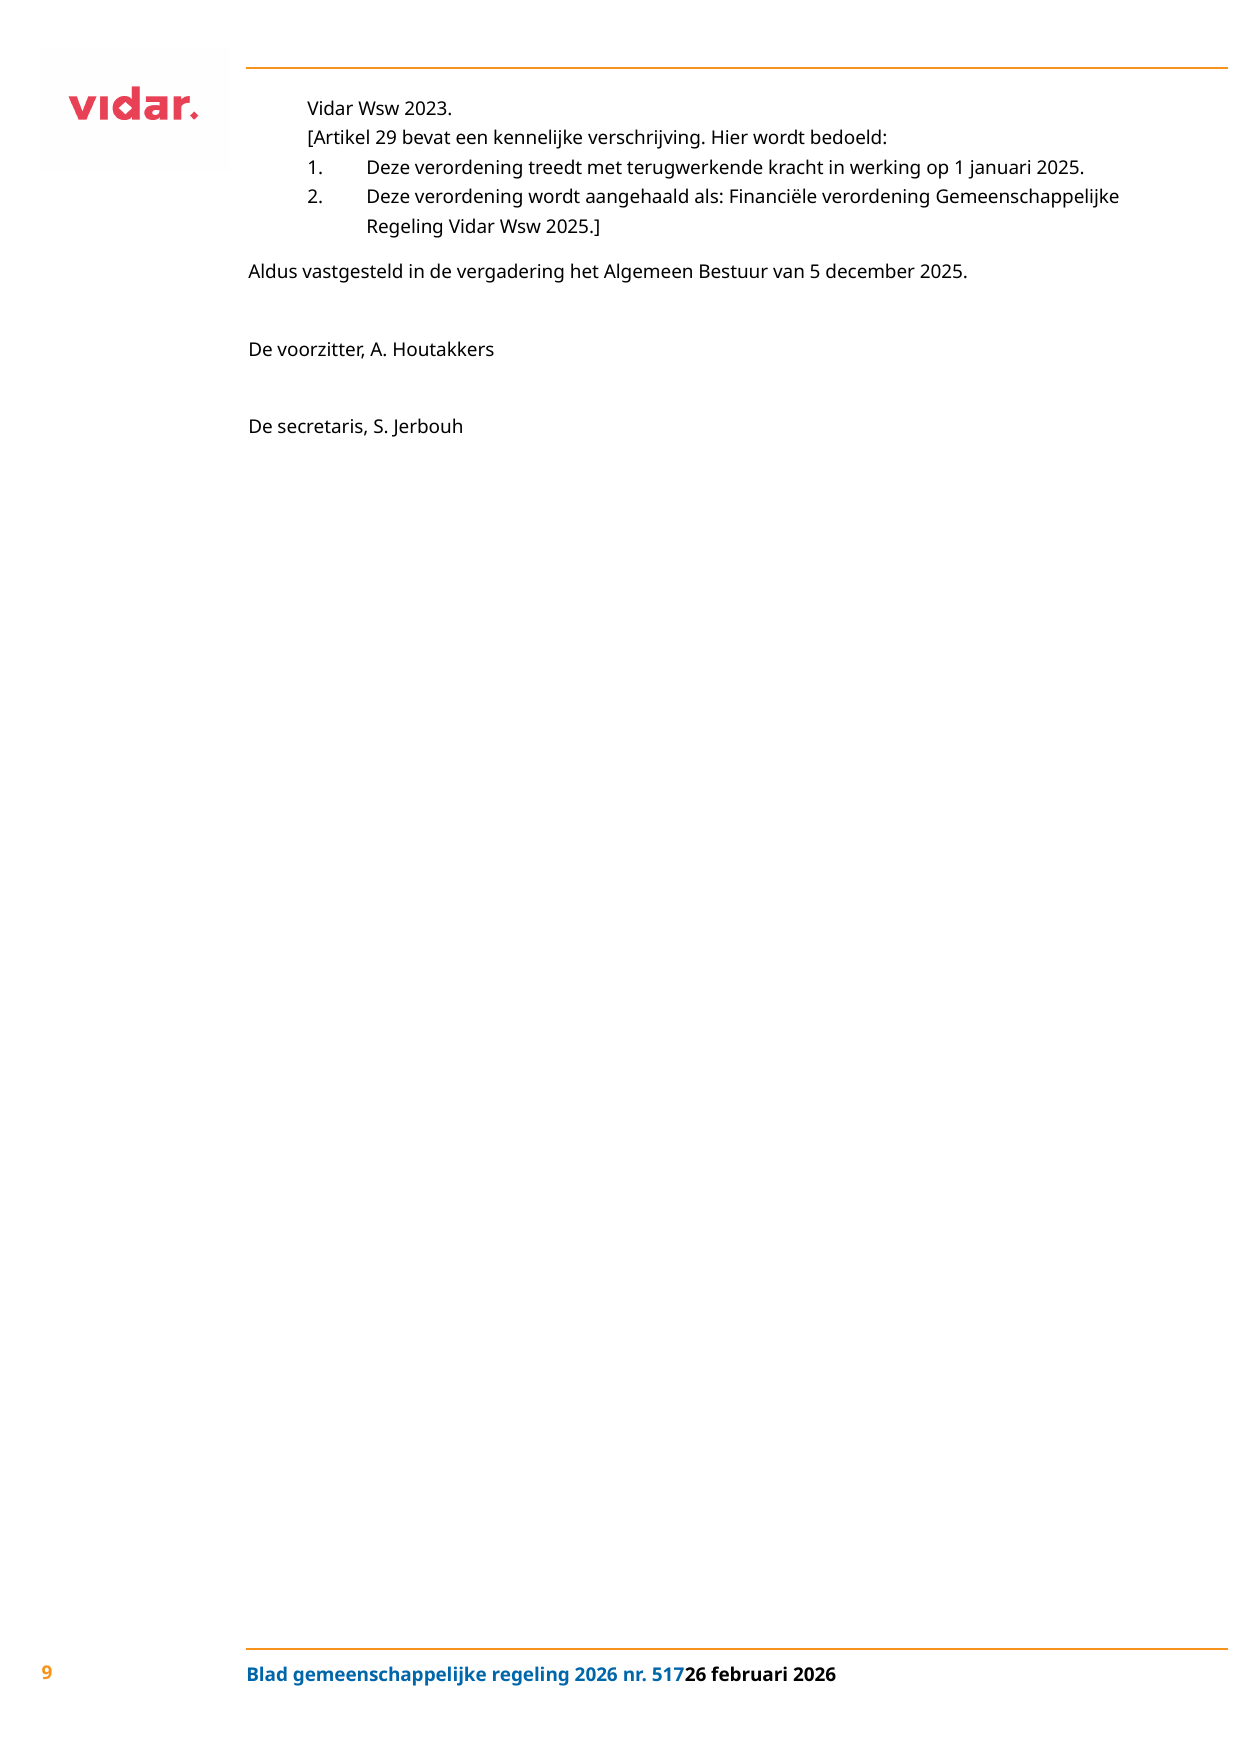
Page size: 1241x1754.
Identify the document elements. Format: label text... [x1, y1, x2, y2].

list Deze verordening wordt aangehaald als: Financiële verordening Gemeenschappelijke Regeling Vidar Wsw 2025.] [307, 183, 1152, 239]
text De voorzitter, A. Houtakkers [248, 336, 1152, 362]
picture [41, 47, 231, 172]
text Aldus vastgesteld in de vergadering het Algemeen Bestuur van 5 december 2025. [248, 259, 1152, 284]
text De secretaris, S. Jerbouh [248, 413, 1152, 439]
list Deze verordening treedt met terugwerkende kracht in werking op 1 januari 2025. [307, 154, 1152, 180]
list Vidar Wsw 2023. [248, 95, 1152, 121]
list [Artikel 29 bevat een kennelijke verschrijving. Hier wordt bedoeld: [248, 124, 1152, 150]
